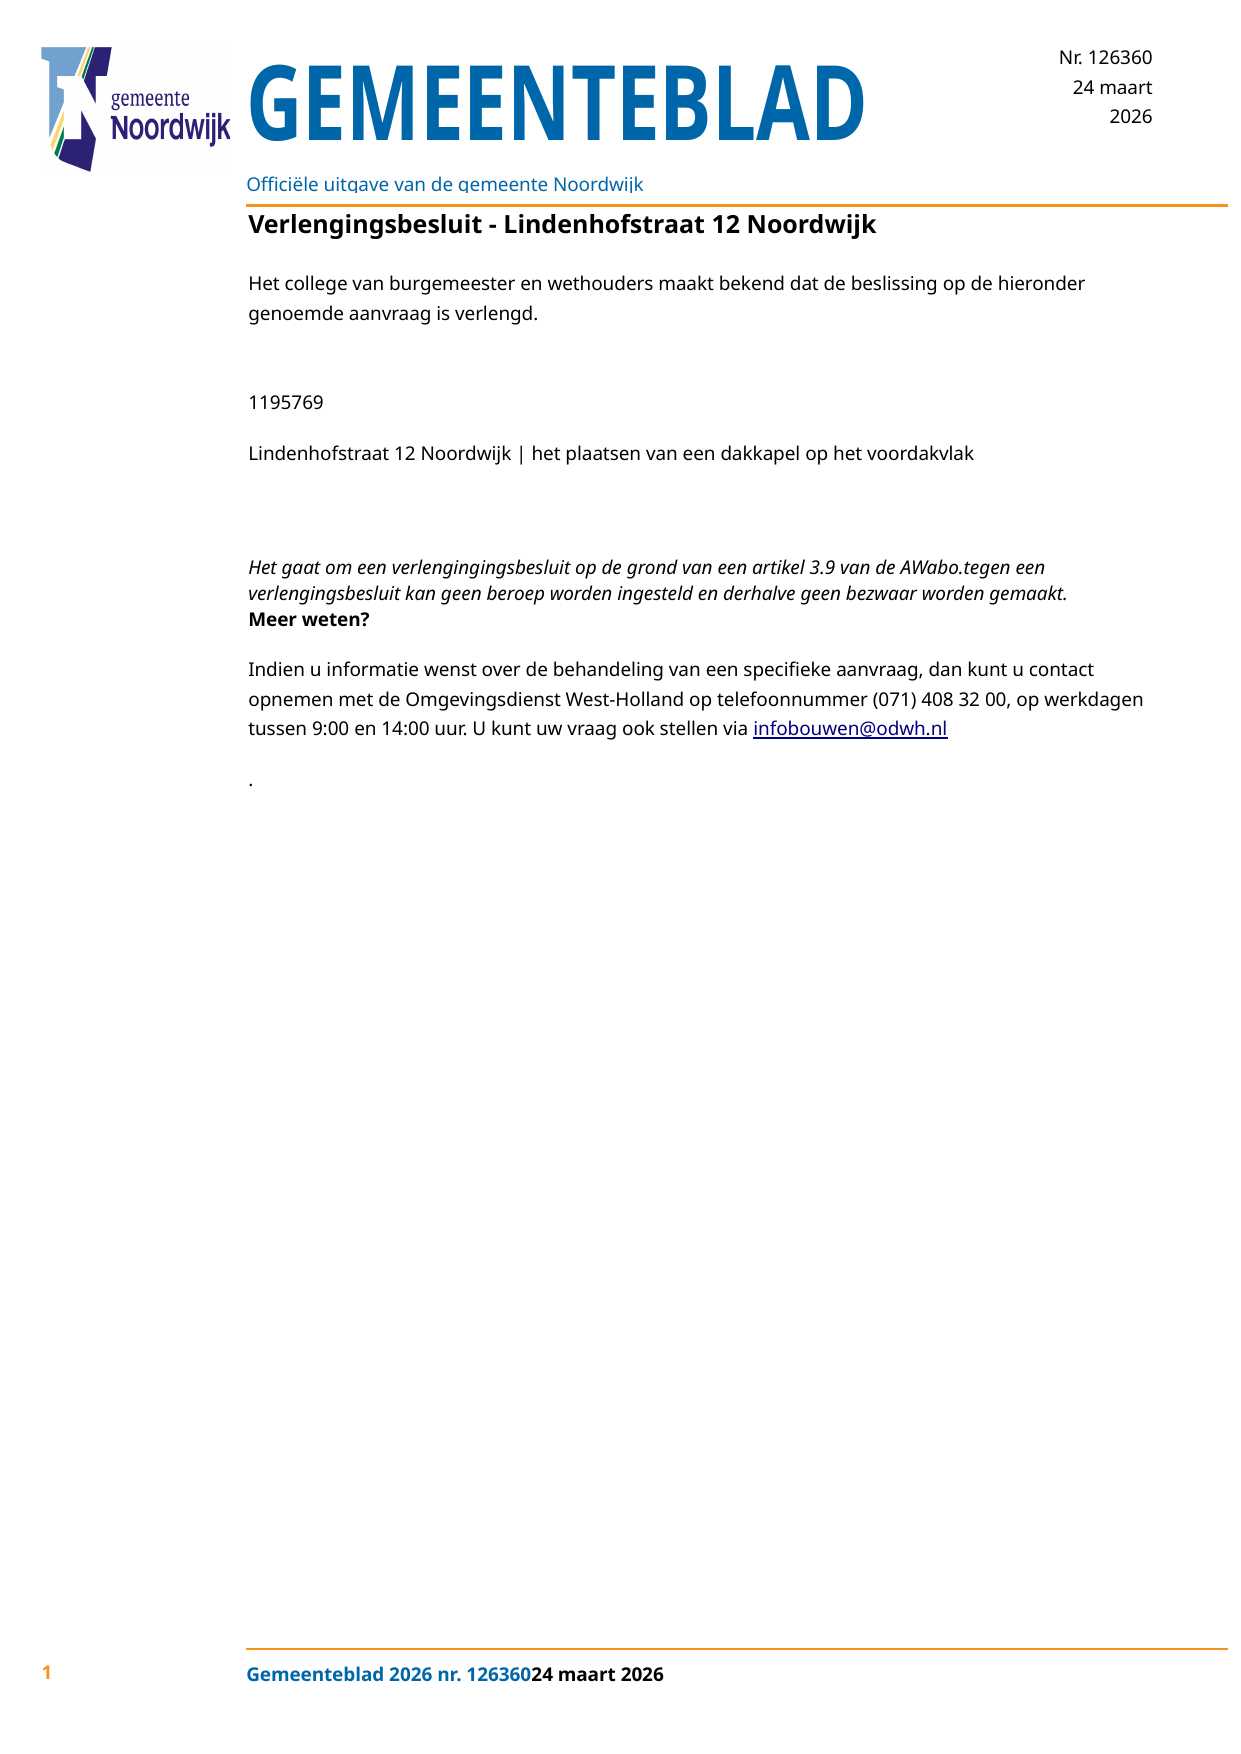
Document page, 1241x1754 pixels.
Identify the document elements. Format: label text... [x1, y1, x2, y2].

text Verlengingsbesluit - Lindenhofstraat 12 Noordwijk [248, 207, 1152, 241]
picture [41, 47, 231, 172]
text 1195769 [248, 389, 1152, 415]
text . [248, 766, 1152, 792]
text Lindenhofstraat 12 Noordwijk | het plaatsen van een dakkapel op het voordakvlak [248, 440, 1152, 466]
text Meer weten? [248, 606, 1152, 632]
text Het gaat om een verlengingingsbesluit op de grond van een artikel 3.9 van de AWabo.tegen een verlengingsbesluit kan geen beroep worden ingesteld en derhalve geen bezwaar worden gemaakt. [248, 554, 1152, 606]
text Het college van burgemeester en wethouders maakt bekend dat de beslissing op de hieronder genoemde aanvraag is verlengd. [248, 270, 1152, 326]
text Indien u informatie wenst over de behandeling van een specifieke aanvraag, dan kunt u contact opnemen met de Omgevingsdienst West-Holland op telefoonnummer (071) 408 32 00, op werkdagen tussen 9:00 en 14:00 uur. U kunt uw vraag ook stellen via infobouwen@odwh.nl [248, 656, 1152, 741]
